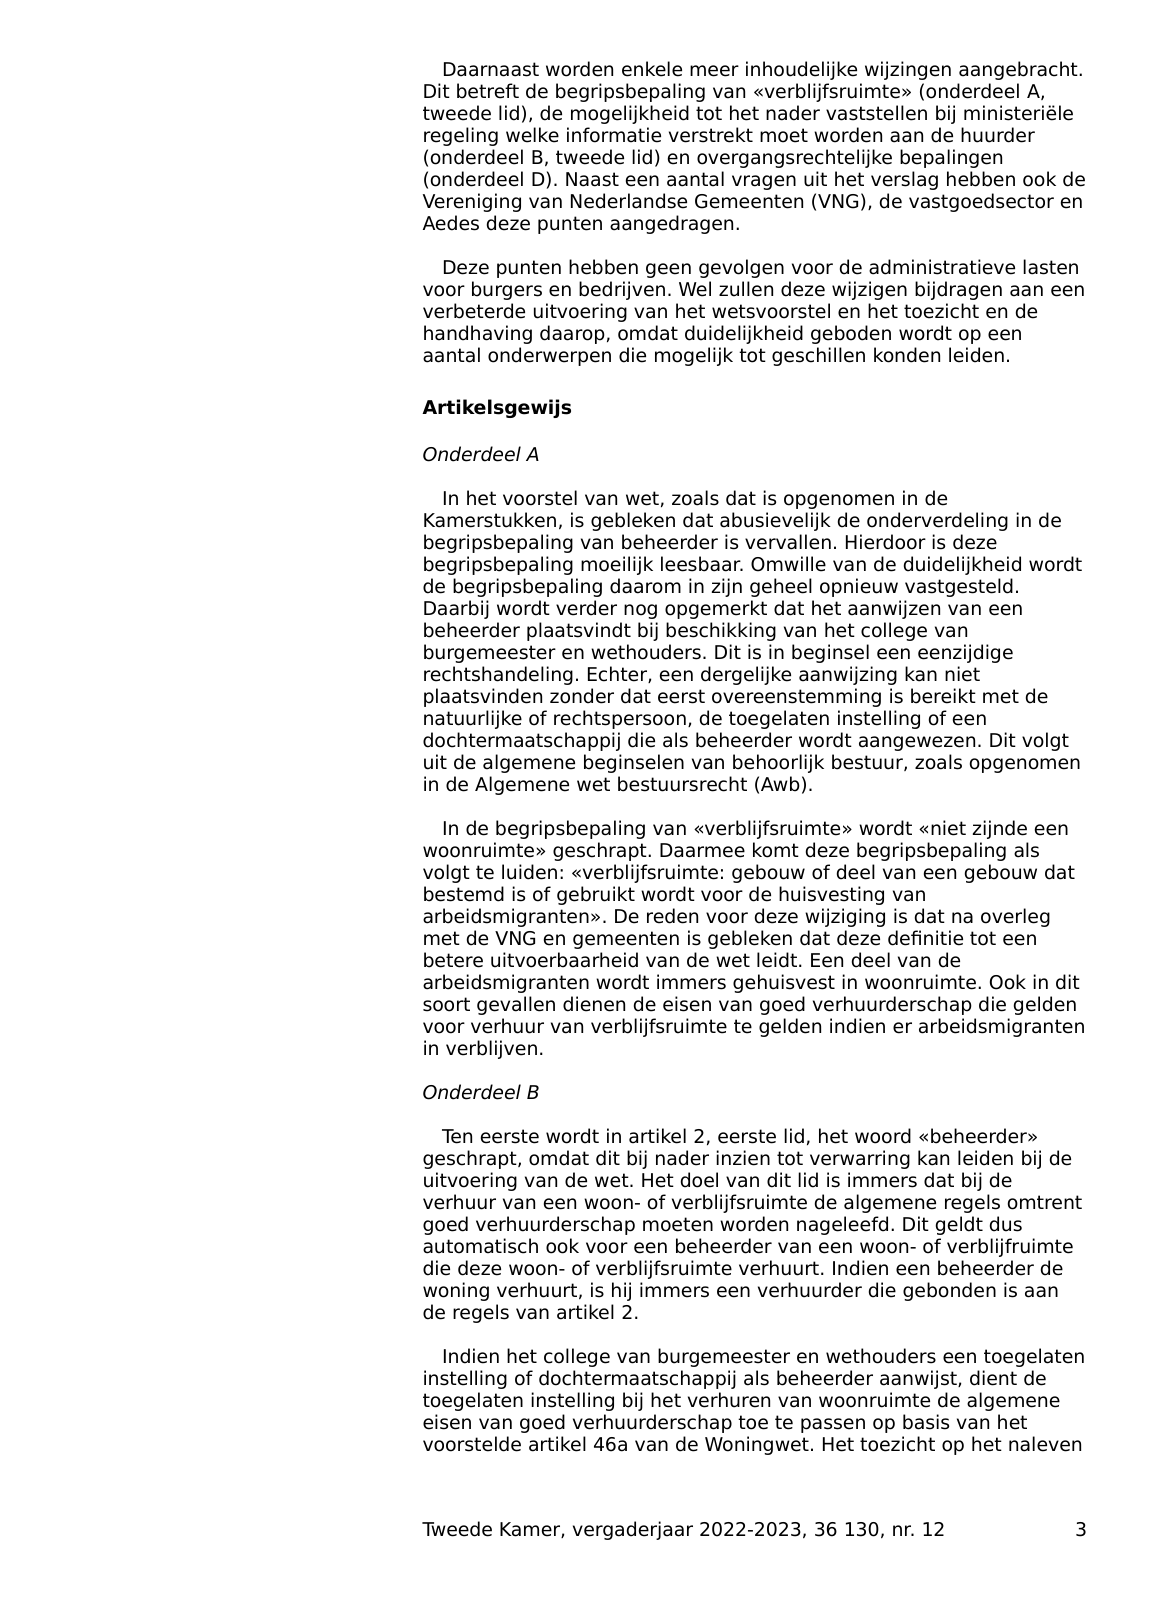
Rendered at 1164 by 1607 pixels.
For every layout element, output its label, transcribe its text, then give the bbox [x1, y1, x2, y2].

subtitle Onderdeel A [422, 444, 1087, 466]
text In de begripsbepaling van «verblijfsruimte» wordt «niet zijnde een woonruimte» geschrapt. Daarmee komt deze begripsbepaling als volgt te luiden: «verblijfsruimte: gebouw of deel van een gebouw dat bestemd is of gebruikt wordt voor de huisvesting van arbeidsmigranten». De reden voor deze wijziging is dat na overleg met de VNG en gemeenten is gebleken dat deze definitie tot een betere uitvoerbaarheid van de wet leidt. Een deel van de arbeidsmigranten wordt immers gehuisvest in woonruimte. Ook in dit soort gevallen dienen de eisen van goed verhuurderschap die gelden voor verhuur van verblijfsruimte te gelden indien er arbeidsmigranten in verblijven. [422, 818, 1087, 1060]
subtitle Onderdeel B [422, 1082, 1087, 1104]
subtitle Artikelsgewijs [422, 397, 1087, 419]
text Daarnaast worden enkele meer inhoudelijke wijzingen aangebracht. Dit betreft de begripsbepaling van «verblijfsruimte» (onderdeel A, tweede lid), de mogelijkheid tot het nader vaststellen bij ministeriële regeling welke informatie verstrekt moet worden aan de huurder (onderdeel B, tweede lid) en overgangsrechtelijke bepalingen (onderdeel D). Naast een aantal vragen uit het verslag hebben ook de Vereniging van Nederlandse Gemeenten (VNG), de vastgoedsector en Aedes deze punten aangedragen. [422, 59, 1087, 235]
text Deze punten hebben geen gevolgen voor de administratieve lasten voor burgers en bedrijven. Wel zullen deze wijzigen bijdragen aan een verbeterde uitvoering van het wetsvoorstel en het toezicht en de handhaving daarop, omdat duidelijkheid geboden wordt op een aantal onderwerpen die mogelijk tot geschillen konden leiden. [422, 257, 1087, 367]
text In het voorstel van wet, zoals dat is opgenomen in de Kamerstukken, is gebleken dat abusievelijk de onderverdeling in de begripsbepaling van beheerder is vervallen. Hierdoor is deze begripsbepaling moeilijk leesbaar. Omwille van de duidelijkheid wordt de begripsbepaling daarom in zijn geheel opnieuw vastgesteld. Daarbij wordt verder nog opgemerkt dat het aanwijzen van een beheerder plaatsvindt bij beschikking van het college van burgemeester en wethouders. Dit is in beginsel een eenzijdige rechtshandeling. Echter, een dergelijke aanwijzing kan niet plaatsvinden zonder dat eerst overeenstemming is bereikt met de natuurlijke of rechtspersoon, de toegelaten instelling of een dochtermaatschappij die als beheerder wordt aangewezen. Dit volgt uit de algemene beginselen van behoorlijk bestuur, zoals opgenomen in de Algemene wet bestuursrecht (Awb). [422, 488, 1087, 796]
text Indien het college van burgemeester en wethouders een toegelaten instelling of dochtermaatschappij als beheerder aanwijst, dient de toegelaten instelling bij het verhuren van woonruimte de algemene eisen van goed verhuurderschap toe te passen op basis van het voorstelde artikel 46a van de Woningwet. Het toezicht op het naleven [422, 1346, 1087, 1456]
text Ten eerste wordt in artikel 2, eerste lid, het woord «beheerder» geschrapt, omdat dit bij nader inzien tot verwarring kan leiden bij de uitvoering van de wet. Het doel van dit lid is immers dat bij de verhuur van een woon- of verblijfsruimte de algemene regels omtrent goed verhuurderschap moeten worden nageleefd. Dit geldt dus automatisch ook voor een beheerder van een woon- of verblijfruimte die deze woon- of verblijfsruimte verhuurt. Indien een beheerder de woning verhuurt, is hij immers een verhuurder die gebonden is aan de regels van artikel 2. [422, 1126, 1087, 1324]
